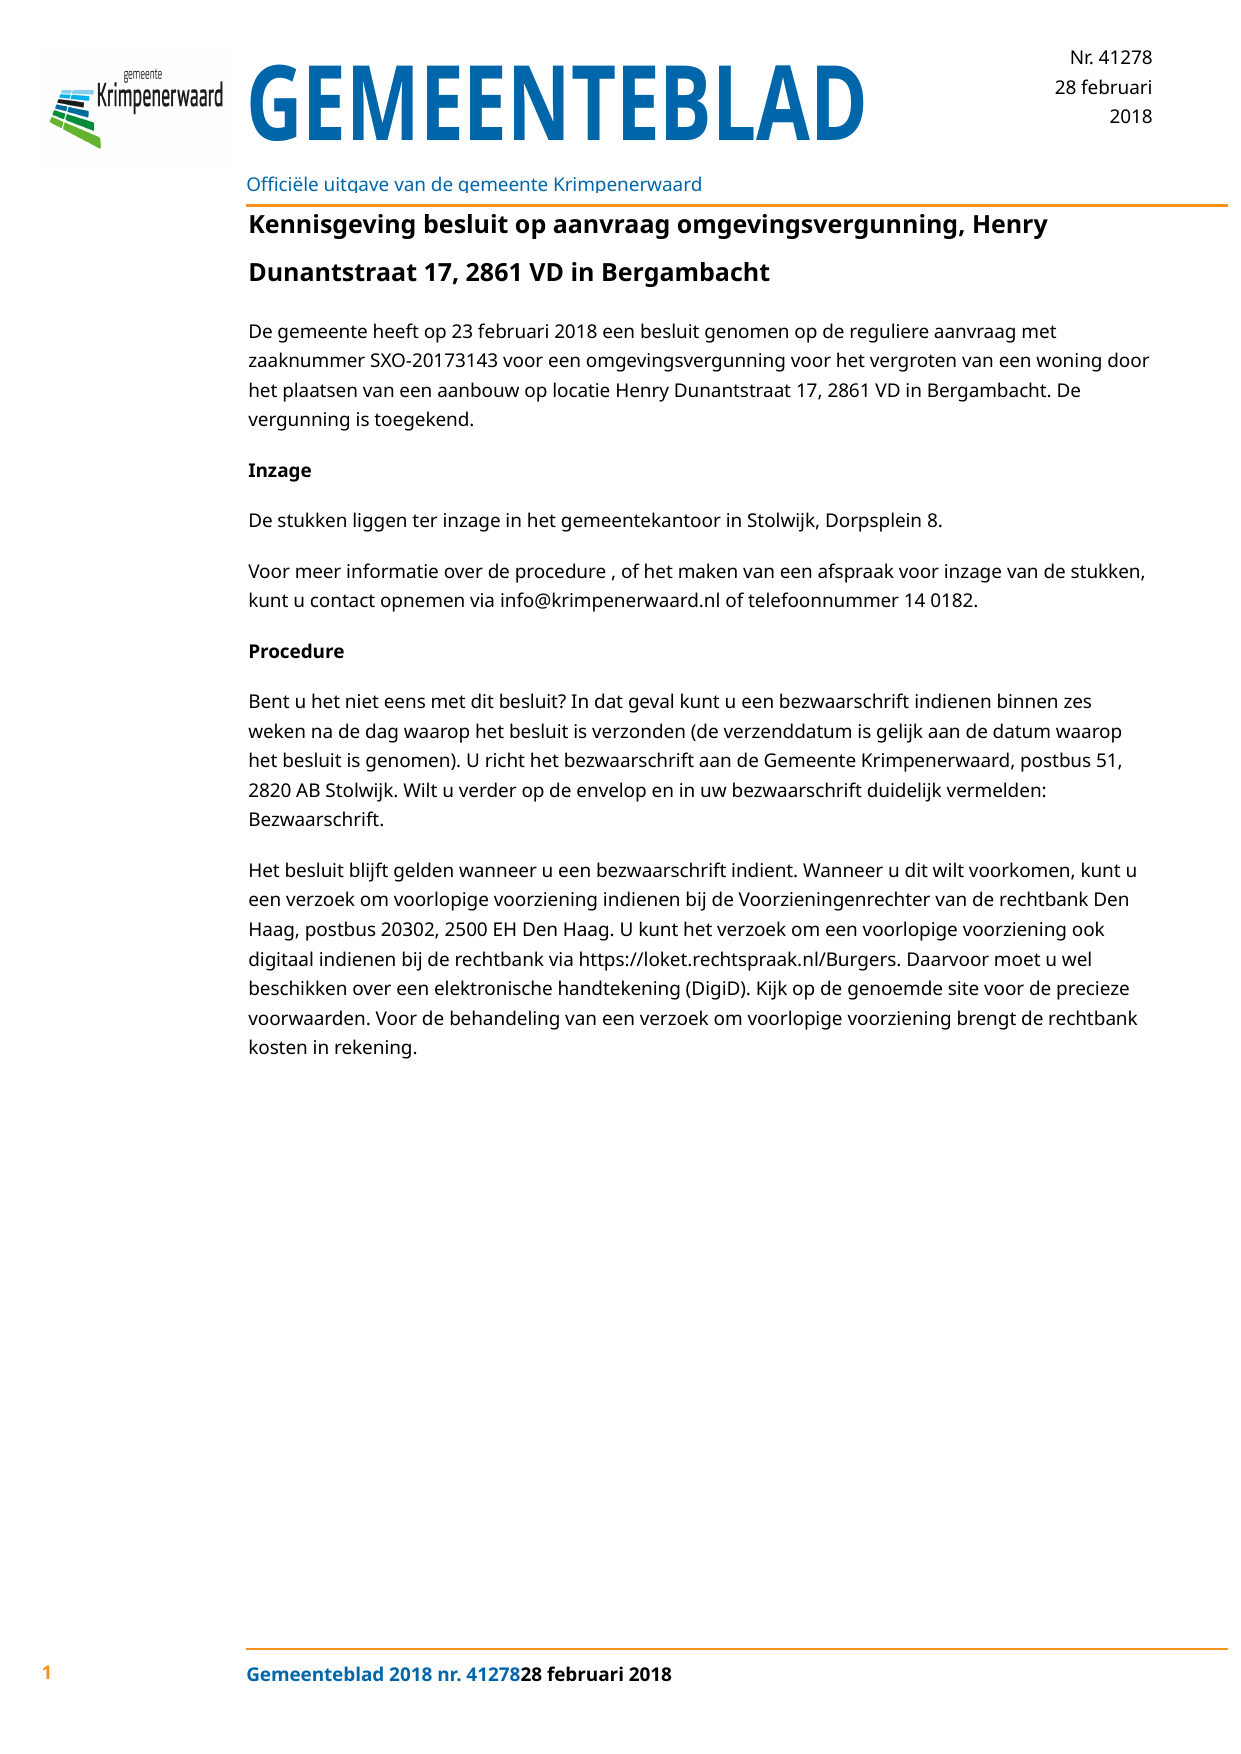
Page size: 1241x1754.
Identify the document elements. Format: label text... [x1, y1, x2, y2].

text Inzage [248, 457, 1152, 483]
text Voor meer informatie over de procedure , of het maken van een afspraak voor inzage van de stukken, kunt u contact opnemen via info@krimpenerwaard.nl of telefoonnummer 14 0182. [248, 558, 1152, 613]
text Het besluit blijft gelden wanneer u een bezwaarschrift indient. Wanneer u dit wilt voorkomen, kunt u een verzoek om voorlopige voorziening indienen bij de Voorzieningenrechter van de rechtbank Den Haag, postbus 20302, 2500 EH Den Haag. U kunt het verzoek om een voorlopige voorziening ook digitaal indienen bij de rechtbank via https://loket.rechtspraak.nl/Burgers. Daarvoor moet u wel beschikken over een elektronische handtekening (DigiD). Kijk op de genoemde site voor de precieze voorwaarden. Voor de behandeling van een verzoek om voorlopige voorziening brengt de rechtbank kosten in rekening. [248, 857, 1152, 1060]
text De stukken liggen ter inzage in het gemeentekantoor in Stolwijk, Dorpsplein 8. [248, 507, 1152, 533]
text Procedure [248, 638, 1152, 664]
text Bent u het niet eens met dit besluit? In dat geval kunt u een bezwaarschrift indienen binnen zes weken na de dag waarop het besluit is verzonden (de verzenddatum is gelijk aan de datum waarop het besluit is genomen). U richt het bezwaarschrift aan de Gemeente Krimpenerwaard, postbus 51, 2820 AB Stolwijk. Wilt u verder op de envelop en in uw bezwaarschrift duidelijk vermelden: Bezwaarschrift. [248, 688, 1152, 832]
text Kennisgeving besluit op aanvraag omgevingsvergunning, Henry Dunantstraat 17, 2861 VD in Bergambacht [248, 207, 1152, 288]
picture [41, 47, 231, 172]
text De gemeente heeft op 23 februari 2018 een besluit genomen op de reguliere aanvraag met zaaknummer SXO-20173143 voor een omgevingsvergunning voor het vergroten van een woning door het plaatsen van een aanbouw op locatie Henry Dunantstraat 17, 2861 VD in Bergambacht. De vergunning is toegekend. [248, 318, 1152, 432]
